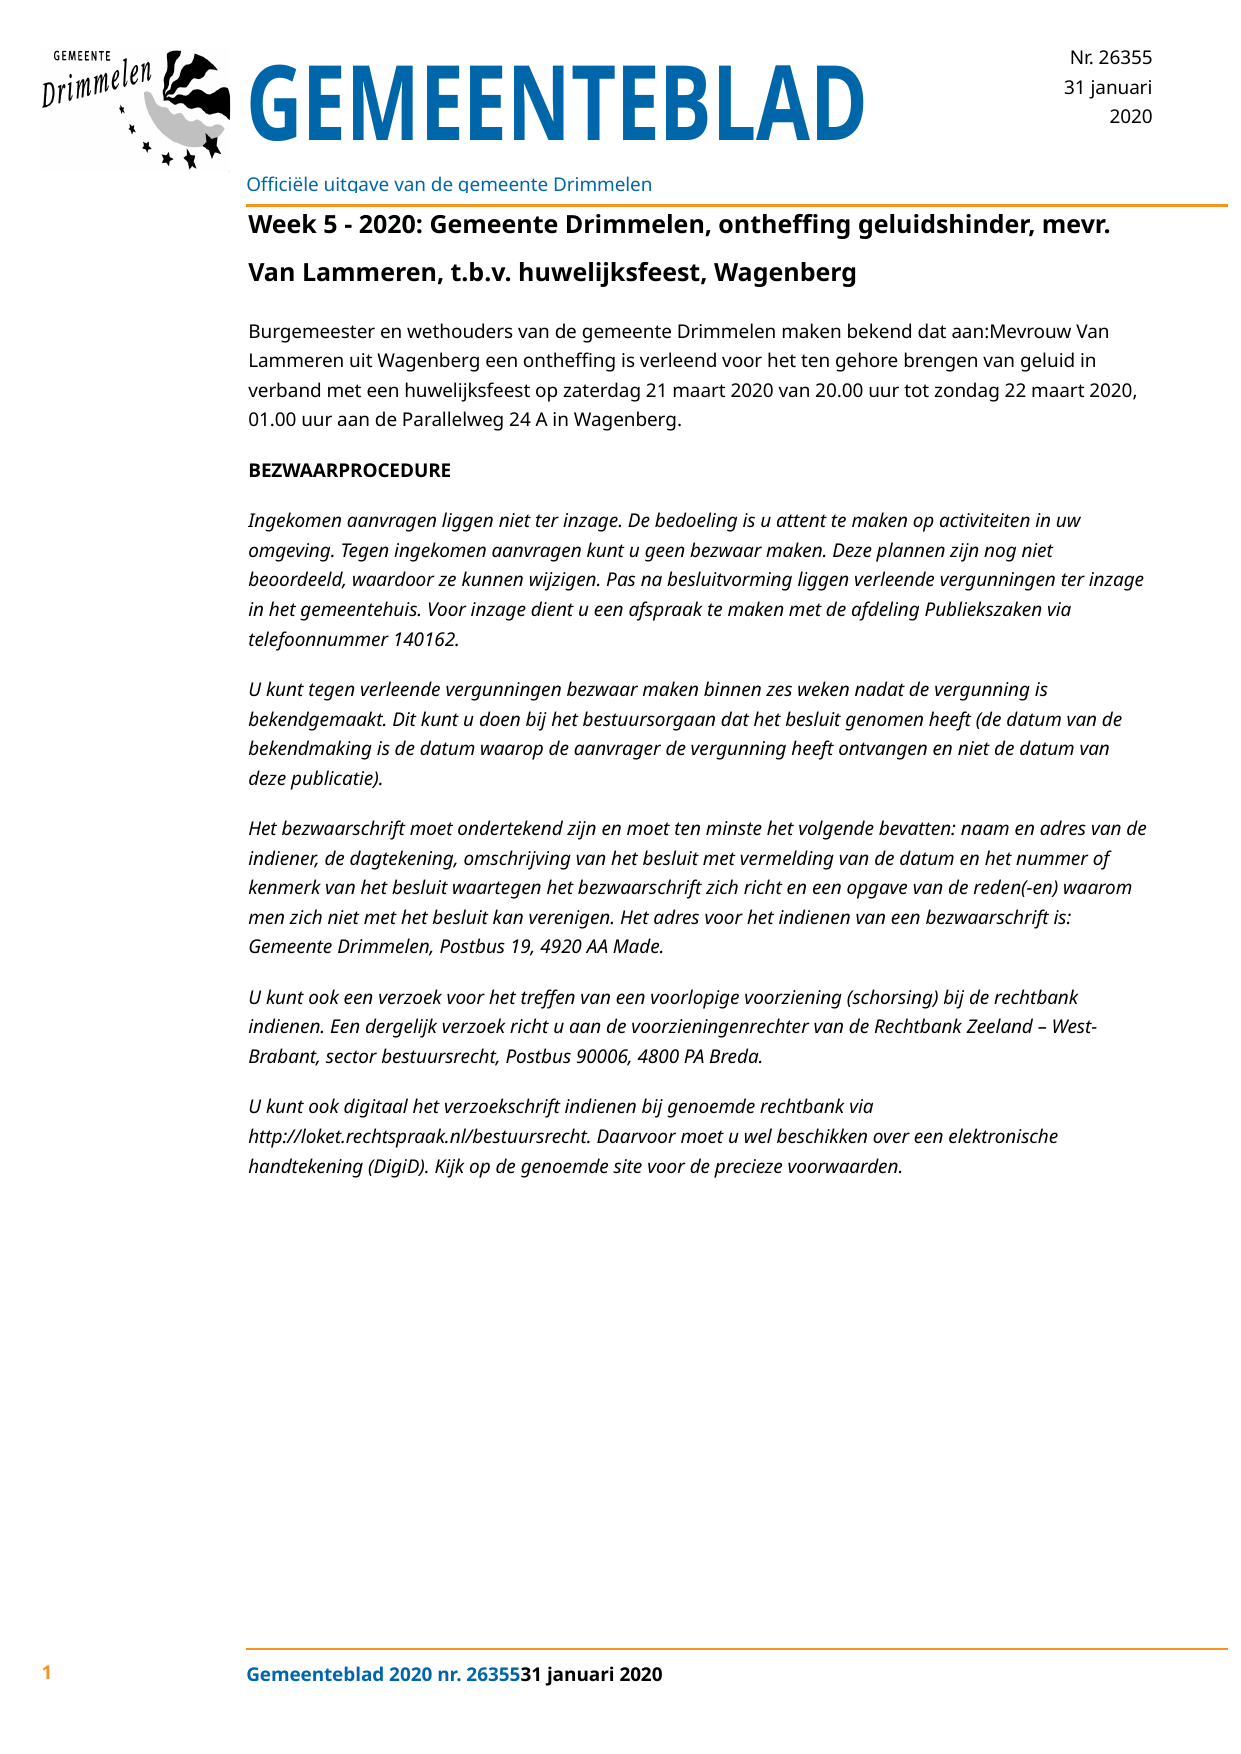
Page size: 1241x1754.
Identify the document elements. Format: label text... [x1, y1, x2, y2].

text U kunt tegen verleende vergunningen bezwaar maken binnen zes weken nadat de vergunning is bekendgemaakt. Dit kunt u doen bij het bestuursorgaan dat het besluit genomen heeft (de datum van de bekendmaking is de datum waarop de aanvrager de vergunning heeft ontvangen en niet de datum van deze publicatie). [248, 676, 1152, 791]
text BEZWAARPROCEDURE [248, 457, 1152, 483]
text Week 5 - 2020: Gemeente Drimmelen, ontheffing geluidshinder, mevr. Van Lammeren, t.b.v. huwelijksfeest, Wagenberg [248, 207, 1152, 288]
text Ingekomen aanvragen liggen niet ter inzage. De bedoeling is u attent te maken op activiteiten in uw omgeving. Tegen ingekomen aanvragen kunt u geen bezwaar maken. Deze plannen zijn nog niet beoordeeld, waardoor ze kunnen wijzigen. Pas na besluitvorming liggen verleende vergunningen ter inzage in het gemeentehuis. Voor inzage dient u een afspraak te maken met de afdeling Publiekszaken via telefoonnummer 140162. [248, 507, 1152, 652]
text U kunt ook digitaal het verzoekschrift indienen bij genoemde rechtbank via http://loket.rechtspraak.nl/bestuursrecht. Daarvoor moet u wel beschikken over een elektronische handtekening (DigiD). Kijk op de genoemde site voor de precieze voorwaarden. [248, 1094, 1152, 1179]
picture [41, 47, 231, 172]
text Burgemeester en wethouders van de gemeente Drimmelen maken bekend dat aan:Mevrouw Van Lammeren uit Wagenberg een ontheffing is verleend voor het ten gehore brengen van geluid in verband met een huwelijksfeest op zaterdag 21 maart 2020 van 20.00 uur tot zondag 22 maart 2020, 01.00 uur aan de Parallelweg 24 A in Wagenberg. [248, 318, 1152, 432]
text Het bezwaarschrift moet ondertekend zijn en moet ten minste het volgende bevatten: naam en adres van de indiener, de dagtekening, omschrijving van het besluit met vermelding van de datum en het nummer of kenmerk van het besluit waartegen het bezwaarschrift zich richt en een opgave van de reden(-en) waarom men zich niet met het besluit kan verenigen. Het adres voor het indienen van een bezwaarschrift is: Gemeente Drimmelen, Postbus 19, 4920 AA Made. [248, 815, 1152, 959]
text U kunt ook een verzoek voor het treffen van een voorlopige voorziening (schorsing) bij de rechtbank indienen. Een dergelijk verzoek richt u aan de voorzieningenrechter van de Rechtbank Zeeland – West-Brabant, sector bestuursrecht, Postbus 90006, 4800 PA Breda. [248, 984, 1152, 1069]
